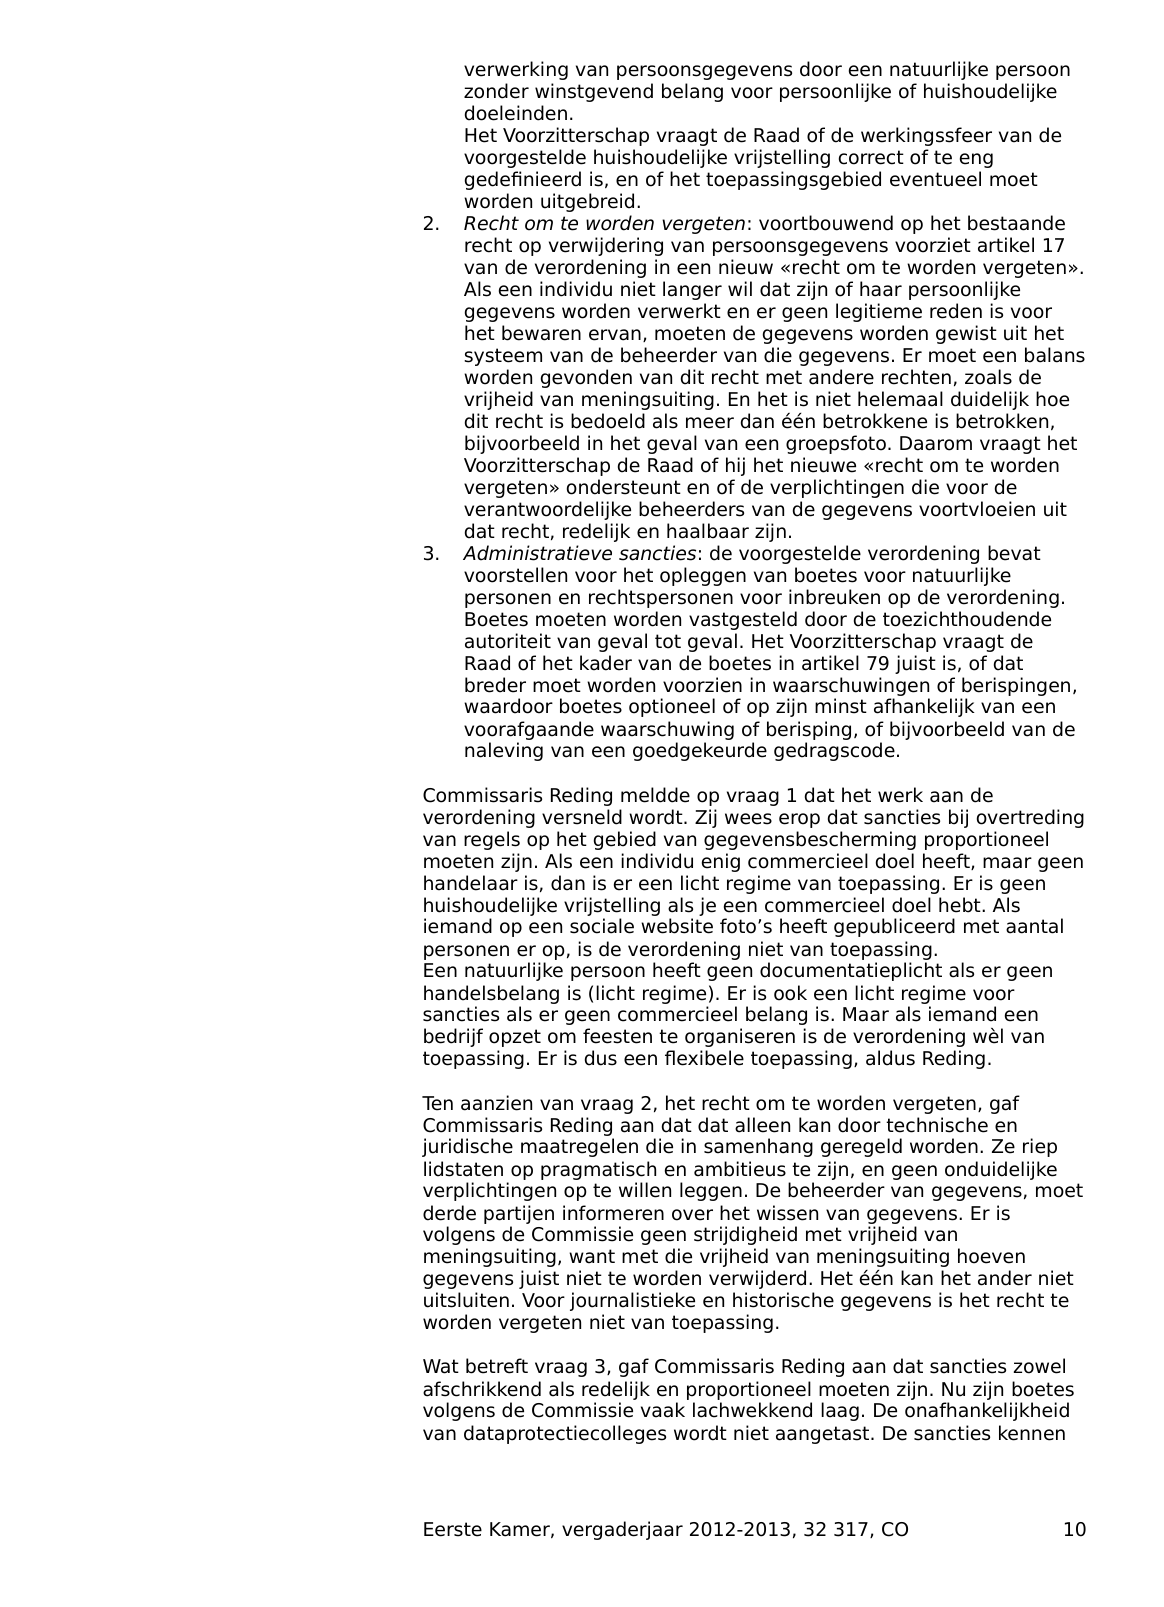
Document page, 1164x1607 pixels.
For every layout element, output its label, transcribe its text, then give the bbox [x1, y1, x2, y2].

text Wat betreft vraag 3, gaf Commissaris Reding aan dat sancties zowel afschrikkend als redelijk en proportioneel moeten zijn. Nu zijn boetes volgens de Commissie vaak lachwekkend laag. De onafhankelijkheid van dataprotectiecolleges wordt niet aangetast. De sancties kennen [422, 1356, 1087, 1444]
text Ten aanzien van vraag 2, het recht om te worden vergeten, gaf Commissaris Reding aan dat dat alleen kan door technische en juridische maatregelen die in samenhang geregeld worden. Ze riep lidstaten op pragmatisch en ambitieus te zijn, en geen onduidelijke verplichtingen op te willen leggen. De beheerder van gegevens, moet derde partijen informeren over het wissen van gegevens. Er is volgens de Commissie geen strijdigheid met vrijheid van meningsuiting, want met die vrijheid van meningsuiting hoeven gegevens juist niet te worden verwijderd. Het één kan het ander niet uitsluiten. Voor journalistieke en historische gegevens is het recht te worden vergeten niet van toepassing. [422, 1092, 1087, 1334]
text Het Voorzitterschap vraagt de Raad of de werkingssfeer van de voorgestelde huishoudelijke vrijstelling correct of te eng gedefinieerd is, en of het toepassingsgebied eventueel moet worden uitgebreid. [464, 125, 1087, 213]
text 2. Recht om te worden vergeten: voortbouwend op het bestaande recht op verwijdering van persoonsgegevens voorziet artikel 17 van de verordening in een nieuw «recht om te worden vergeten». Als een individu niet langer wil dat zijn of haar persoonlijke gegevens worden verwerkt en er geen legitieme reden is voor het bewaren ervan, moeten de gegevens worden gewist uit het systeem van de beheerder van die gegevens. Er moet een balans worden gevonden van dit recht met andere rechten, zoals de vrijheid van meningsuiting. En het is niet helemaal duidelijk hoe dit recht is bedoeld als meer dan één betrokkene is betrokken, bijvoorbeeld in het geval van een groepsfoto. Daarom vraagt het Voorzitterschap de Raad of hij het nieuwe «recht om te worden vergeten» ondersteunt en of de verplichtingen die voor de verantwoordelijke beheerders van de gegevens voortvloeien uit dat recht, redelijk en haalbaar zijn. [422, 213, 1087, 543]
text Commissaris Reding meldde op vraag 1 dat het werk aan de verordening versneld wordt. Zij wees erop dat sancties bij overtreding van regels op het gebied van gegevensbescherming proportioneel moeten zijn. Als een individu enig commercieel doel heeft, maar geen handelaar is, dan is er een licht regime van toepassing. Er is geen huishoudelijke vrijstelling als je een commercieel doel hebt. Als iemand op een sociale website foto’s heeft gepubliceerd met aantal personen er op, is de verordening niet van toepassing. [422, 784, 1087, 960]
text Een natuurlijke persoon heeft geen documentatieplicht als er geen handelsbelang is (licht regime). Er is ook een licht regime voor sancties als er geen commercieel belang is. Maar als iemand een bedrijf opzet om feesten te organiseren is de verordening wèl van toepassing. Er is dus een flexibele toepassing, aldus Reding. [422, 960, 1087, 1070]
text 3. Administratieve sancties: de voorgestelde verordening bevat voorstellen voor het opleggen van boetes voor natuurlijke personen en rechtspersonen voor inbreuken op de verordening. Boetes moeten worden vastgesteld door de toezichthoudende autoriteit van geval tot geval. Het Voorzitterschap vraagt de Raad of het kader van de boetes in artikel 79 juist is, of dat breder moet worden voorzien in waarschuwingen of berispingen, waardoor boetes optioneel of op zijn minst afhankelijk van een voorafgaande waarschuwing of berisping, of bijvoorbeeld van de naleving van een goedgekeurde gedragscode. [422, 543, 1087, 762]
text verwerking van persoonsgegevens door een natuurlijke persoon zonder winstgevend belang voor persoonlijke of huishoudelijke doeleinden. [422, 59, 1087, 125]
